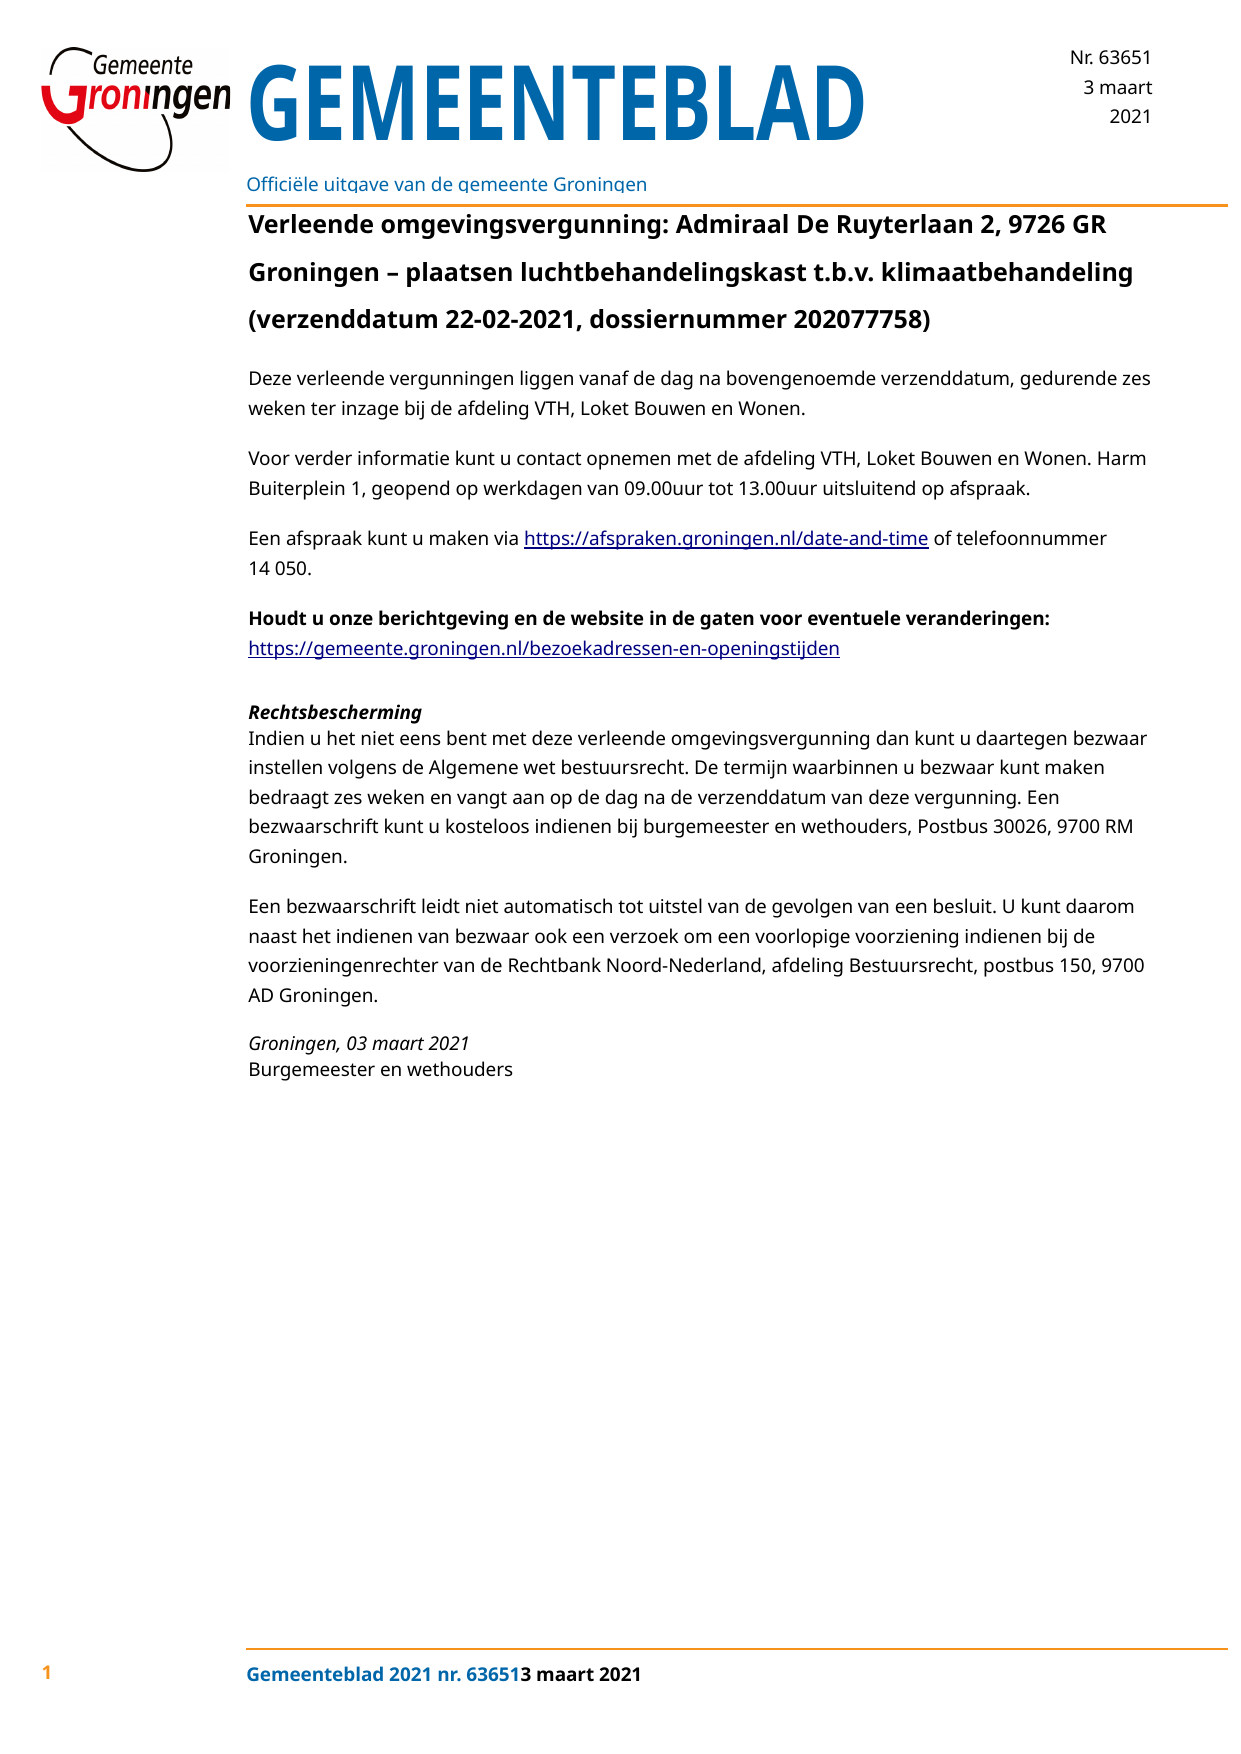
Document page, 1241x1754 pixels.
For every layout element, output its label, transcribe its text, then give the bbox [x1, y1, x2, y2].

text Rechtsbescherming [248, 699, 1152, 725]
text Houdt u onze berichtgeving en de website in de gaten voor eventuele veranderingen: https://gemeente.groningen.nl/bezoekadressen-en-openingstijden [248, 606, 1152, 661]
text Deze verleende vergunningen liggen vanaf de dag na bovengenoemde verzenddatum, gedurende zes weken ter inzage bij de afdeling VTH, Loket Bouwen en Wonen. [248, 366, 1152, 421]
text Verleende omgevingsvergunning: Admiraal De Ruyterlaan 2, 9726 GR Groningen – plaatsen luchtbehandelingskast t.b.v. klimaatbehandeling (verzenddatum 22-02-2021, dossiernummer 202077758) [248, 207, 1152, 336]
text Een bezwaarschrift leidt niet automatisch tot uitstel van de gevolgen van een besluit. U kunt daarom naast het indienen van bezwaar ook een verzoek om een voorlopige voorziening indienen bij de voorzieningenrechter van de Rechtbank Noord-Nederland, afdeling Bestuursrecht, postbus 150, 9700 AD Groningen. [248, 893, 1152, 1008]
text Burgemeester en wethouders [248, 1056, 1152, 1082]
text Voor verder informatie kunt u contact opnemen met de afdeling VTH, Loket Bouwen en Wonen. Harm Buiterplein 1, geopend op werkdagen van 09.00uur tot 13.00uur uitsluitend op afspraak. [248, 446, 1152, 501]
picture [41, 47, 231, 172]
text Groningen, 03 maart 2021 [248, 1030, 1152, 1056]
text Indien u het niet eens bent met deze verleende omgevingsvergunning dan kunt u daartegen bezwaar instellen volgens de Algemene wet bestuursrecht. De termijn waarbinnen u bezwaar kunt maken bedraagt zes weken en vangt aan op de dag na de verzenddatum van deze vergunning. Een bezwaarschrift kunt u kosteloos indienen bij burgemeester en wethouders, Postbus 30026, 9700 RM Groningen. [248, 725, 1152, 869]
text Een afspraak kunt u maken via https://afspraken.groningen.nl/date-and-time of telefoonnummer 14 050. [248, 526, 1152, 581]
